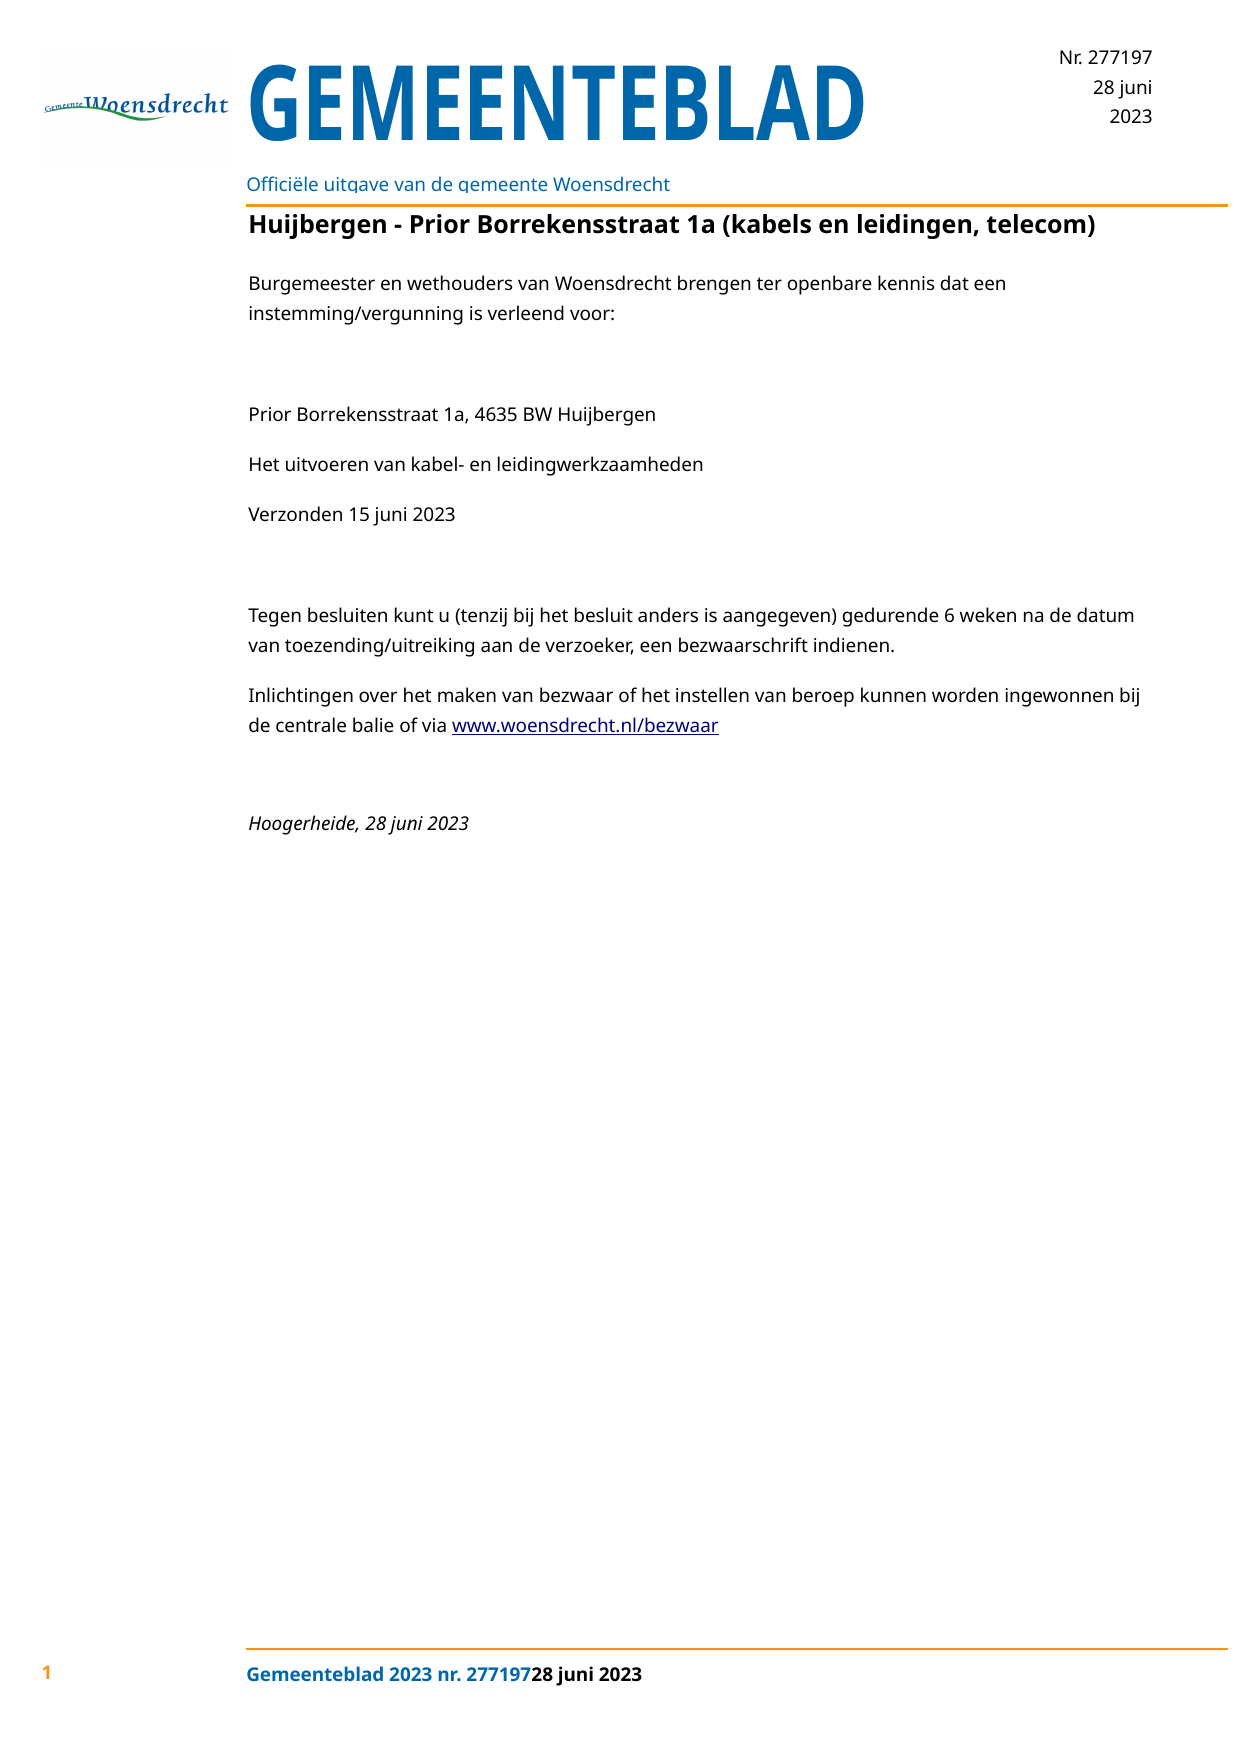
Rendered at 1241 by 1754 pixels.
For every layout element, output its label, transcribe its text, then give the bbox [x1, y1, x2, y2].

text Inlichtingen over het maken van bezwaar of het instellen van beroep kunnen worden ingewonnen bij de centrale balie of via www.woensdrecht.nl/bezwaar [248, 682, 1152, 738]
text Hoogerheide, 28 juni 2023 [248, 810, 1152, 836]
picture [41, 47, 231, 172]
text Tegen besluiten kunt u (tenzij bij het besluit anders is aangegeven) gedurende 6 weken na de datum van toezending/uitreiking aan de verzoeker, een bezwaarschrift indienen. [248, 602, 1152, 658]
text Huijbergen - Prior Borrekensstraat 1a (kabels en leidingen, telecom) [248, 207, 1152, 241]
text Burgemeester en wethouders van Woensdrecht brengen ter openbare kennis dat een instemming/vergunning is verleend voor: [248, 270, 1152, 326]
text Verzonden 15 juni 2023 [248, 502, 1152, 527]
text Het uitvoeren van kabel- en leidingwerkzaamheden [248, 451, 1152, 477]
text Prior Borrekensstraat 1a, 4635 BW Huijbergen [248, 401, 1152, 426]
